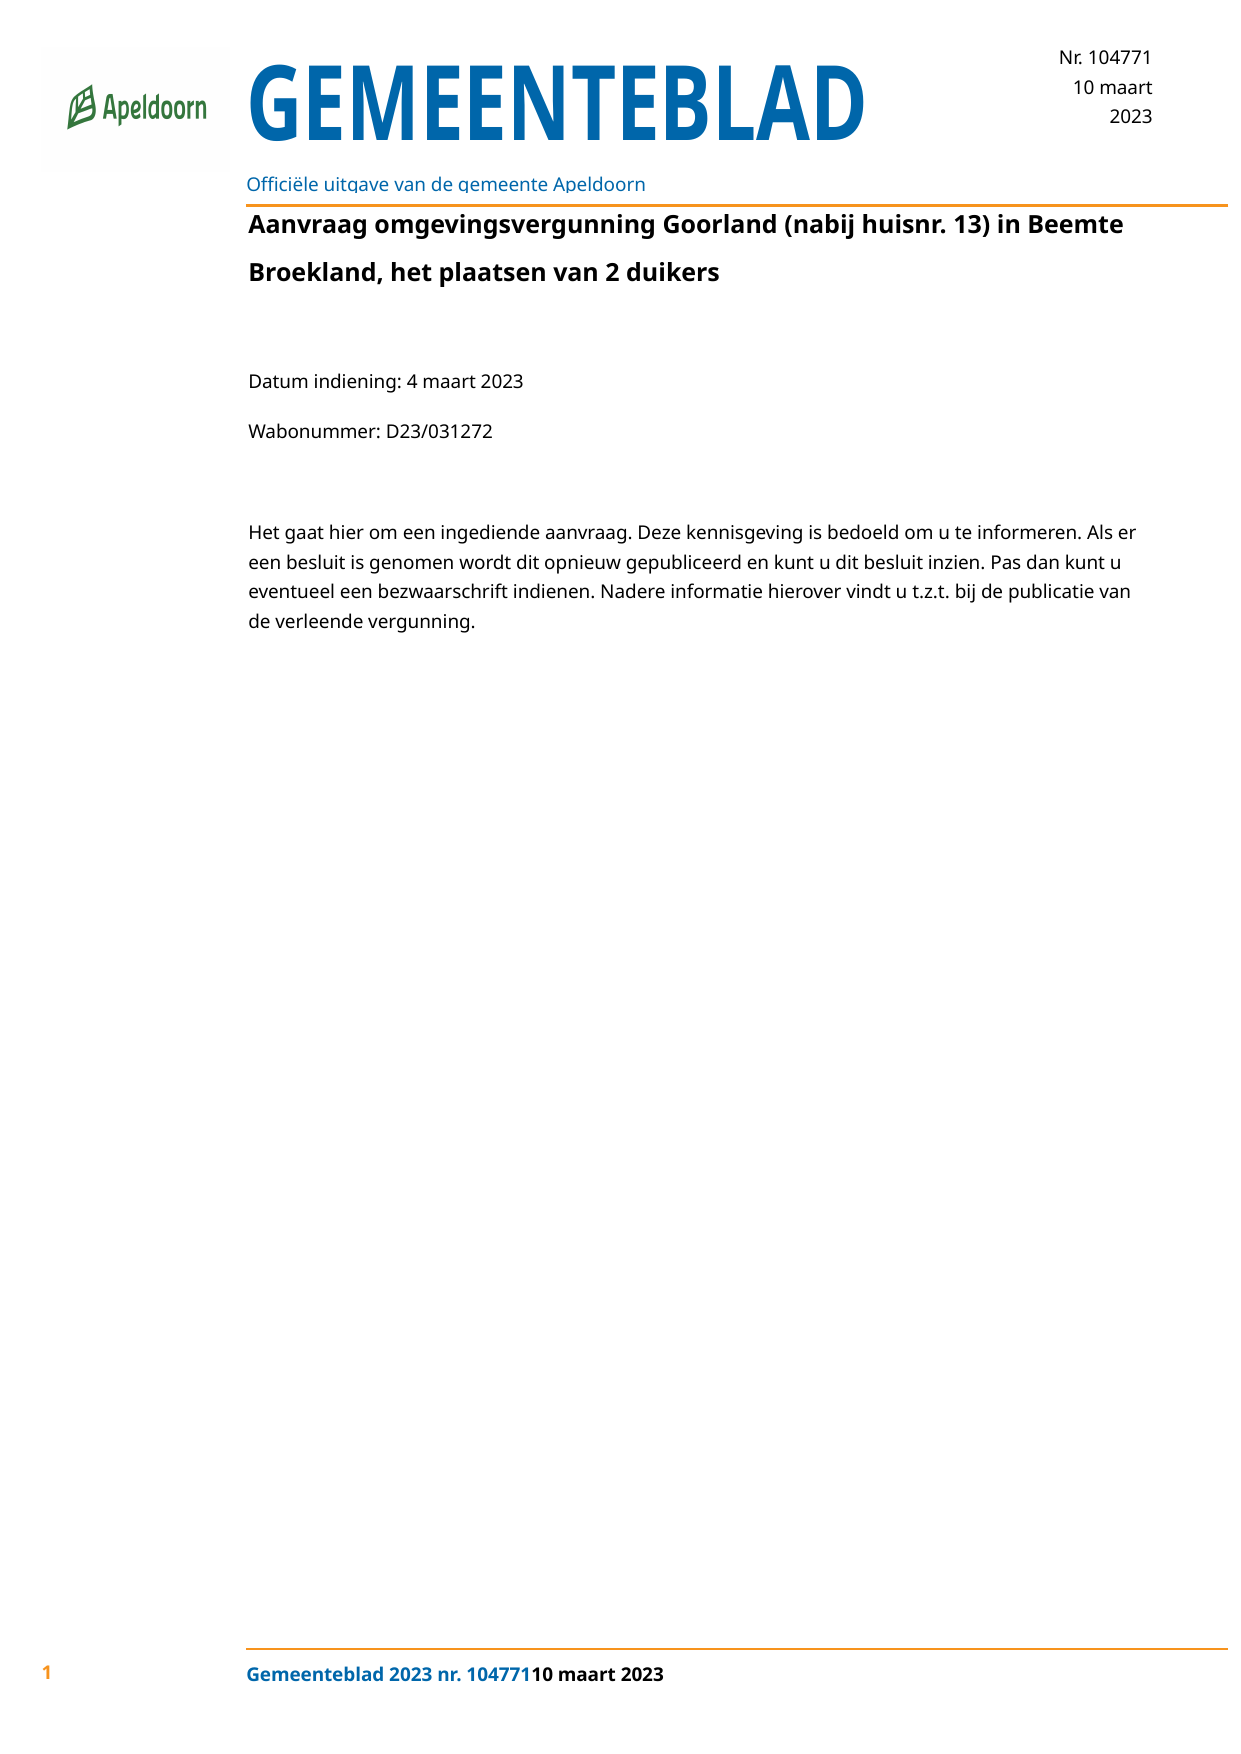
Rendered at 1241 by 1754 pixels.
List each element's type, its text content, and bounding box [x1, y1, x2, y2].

text Aanvraag omgevingsvergunning Goorland (nabij huisnr. 13) in Beemte Broekland, het plaatsen van 2 duikers [248, 207, 1152, 288]
text Wabonummer: D23/031272 [248, 419, 1152, 444]
text Datum indiening: 4 maart 2023 [248, 368, 1152, 394]
text Het gaat hier om een ingediende aanvraag. Deze kennisgeving is bedoeld om u te informeren. Als er een besluit is genomen wordt dit opnieuw gepubliceerd en kunt u dit besluit inzien. Pas dan kunt u eventueel een bezwaarschrift indienen. Nadere informatie hierover vindt u t.z.t. bij de publicatie van de verleende vergunning. [248, 519, 1152, 634]
picture [41, 47, 231, 172]
